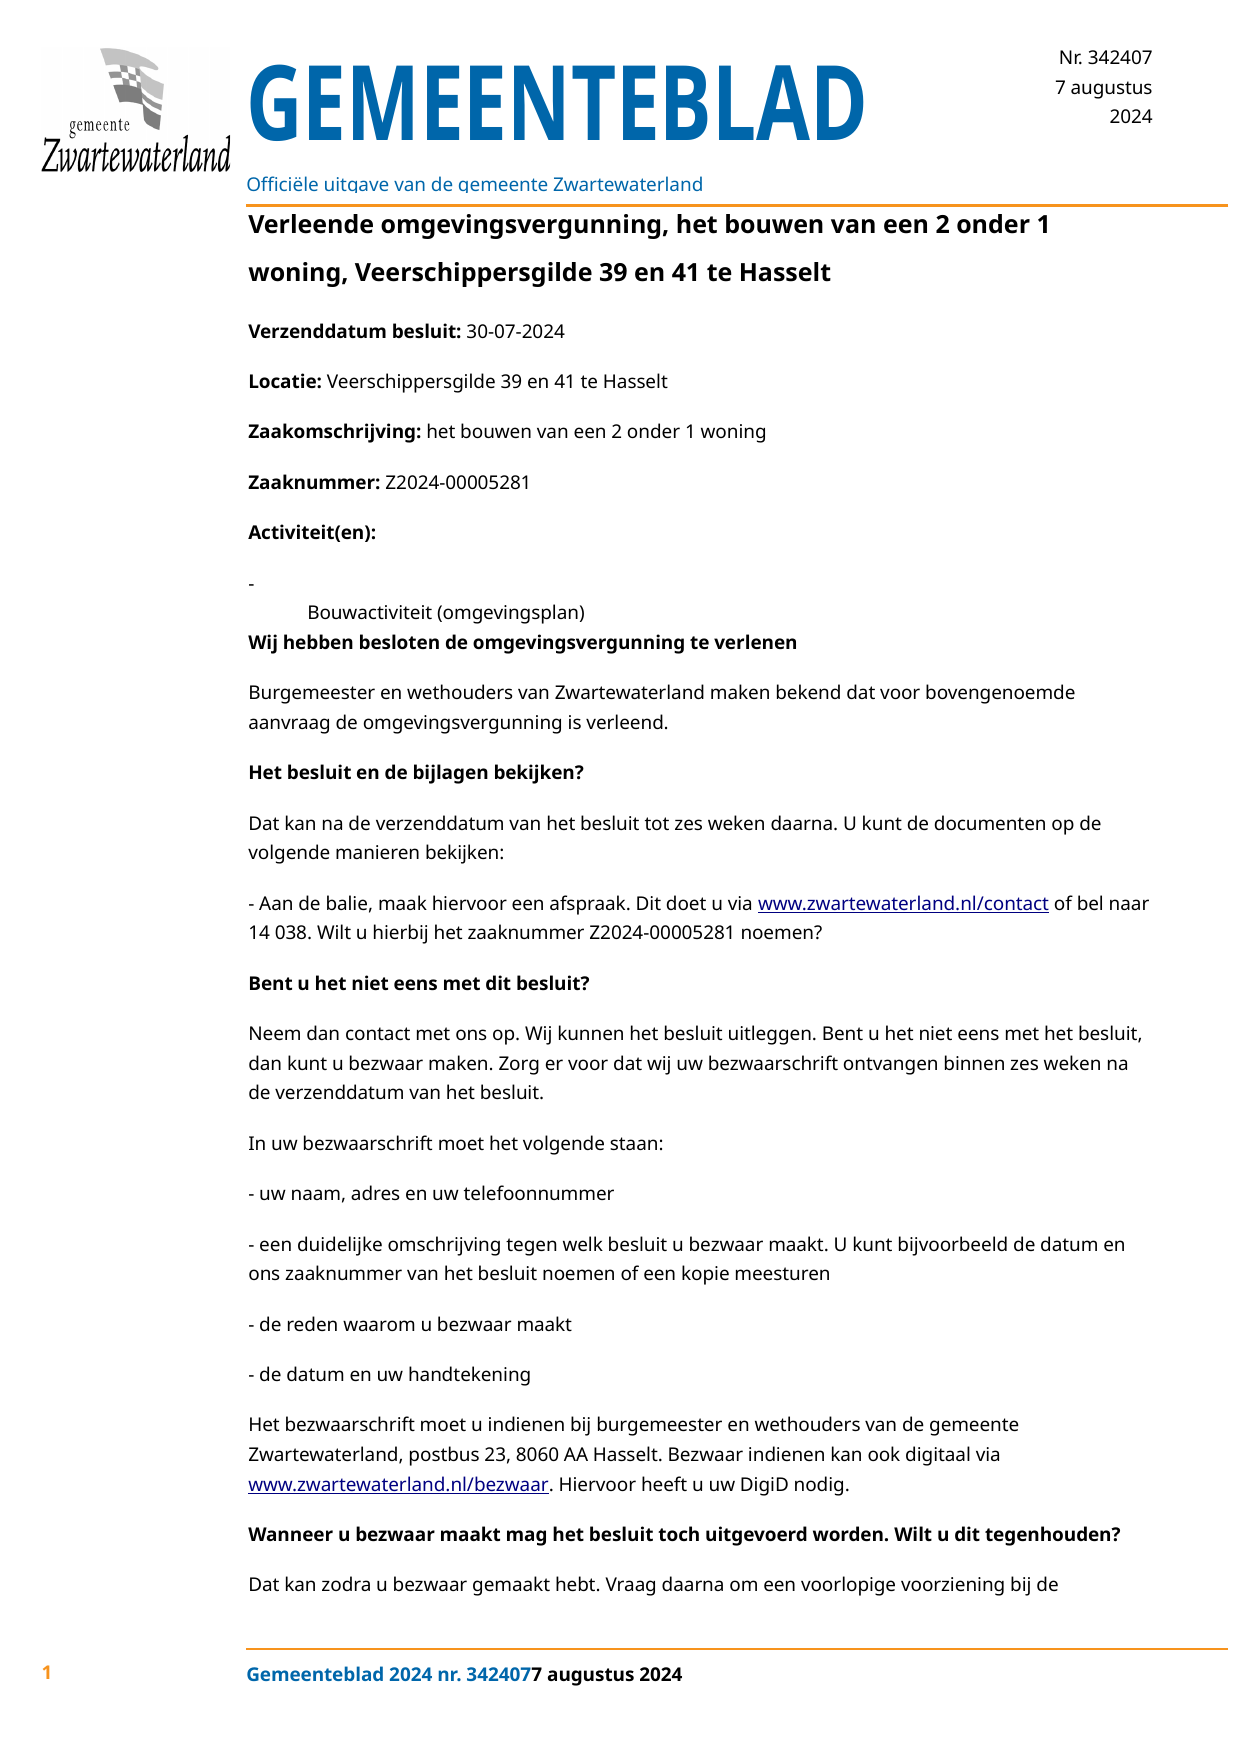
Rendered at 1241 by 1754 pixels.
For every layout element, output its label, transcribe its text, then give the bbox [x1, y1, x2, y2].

text In uw bezwaarschrift moet het volgende staan: [248, 1130, 1152, 1156]
text Wij hebben besloten de omgevingsvergunning te verlenen [248, 629, 1152, 655]
text - Aan de balie, maak hiervoor een afspraak. Dit doet u via www.zwartewaterland.nl/contact of bel naar 14 038. Wilt u hierbij het zaaknummer Z2024-00005281 noemen? [248, 890, 1152, 945]
text Bent u het niet eens met dit besluit? [248, 970, 1152, 996]
text Zaaknummer: Z2024-00005281 [248, 469, 1152, 495]
text - de reden waarom u bezwaar maakt [248, 1311, 1152, 1337]
text Burgemeester en wethouders van Zwartewaterland maken bekend dat voor bovengenoemde aanvraag de omgevingsvergunning is verleend. [248, 679, 1152, 735]
text Dat kan zodra u bezwaar gemaakt hebt. Vraag daarna om een voorlopige voorziening bij de [248, 1572, 1152, 1597]
text Verzenddatum besluit: 30-07-2024 [248, 318, 1152, 344]
text Neem dan contact met ons op. Wij kunnen het besluit uitleggen. Bent u het niet eens met het besluit, dan kunt u bezwaar maken. Zorg er voor dat wij uw bezwaarschrift ontvangen binnen zes weken na de verzenddatum van het besluit. [248, 1020, 1152, 1105]
text Activiteit(en): [248, 519, 1152, 545]
text Wanneer u bezwaar maakt mag het besluit toch uitgevoerd worden. Wilt u dit tegenhouden? [248, 1521, 1152, 1547]
text Het bezwaarschrift moet u indienen bij burgemeester en wethouders van de gemeente Zwartewaterland, postbus 23, 8060 AA Hasselt. Bezwaar indienen kan ook digitaal via www.zwartewaterland.nl/bezwaar. Hiervoor heeft u uw DigiD nodig. [248, 1412, 1152, 1497]
text - de datum en uw handtekening [248, 1361, 1152, 1387]
text Zaakomschrijving: het bouwen van een 2 onder 1 woning [248, 419, 1152, 444]
text - een duidelijke omschrijving tegen welk besluit u bezwaar maakt. U kunt bijvoorbeeld de datum en ons zaaknummer van het besluit noemen of een kopie meesturen [248, 1231, 1152, 1286]
text Dat kan na de verzenddatum van het besluit tot zes weken daarna. U kunt de documenten op de volgende manieren bekijken: [248, 810, 1152, 865]
text Het besluit en de bijlagen bekijken? [248, 759, 1152, 785]
picture [41, 47, 231, 172]
text Verleende omgevingsvergunning, het bouwen van een 2 onder 1 woning, Veerschippersgilde 39 en 41 te Hasselt [248, 207, 1152, 288]
text Locatie: Veerschippersgilde 39 en 41 te Hasselt [248, 368, 1152, 394]
text - uw naam, adres en uw telefoonnummer [248, 1180, 1152, 1206]
list Bouwactiviteit (omgevingsplan) [248, 599, 1152, 625]
